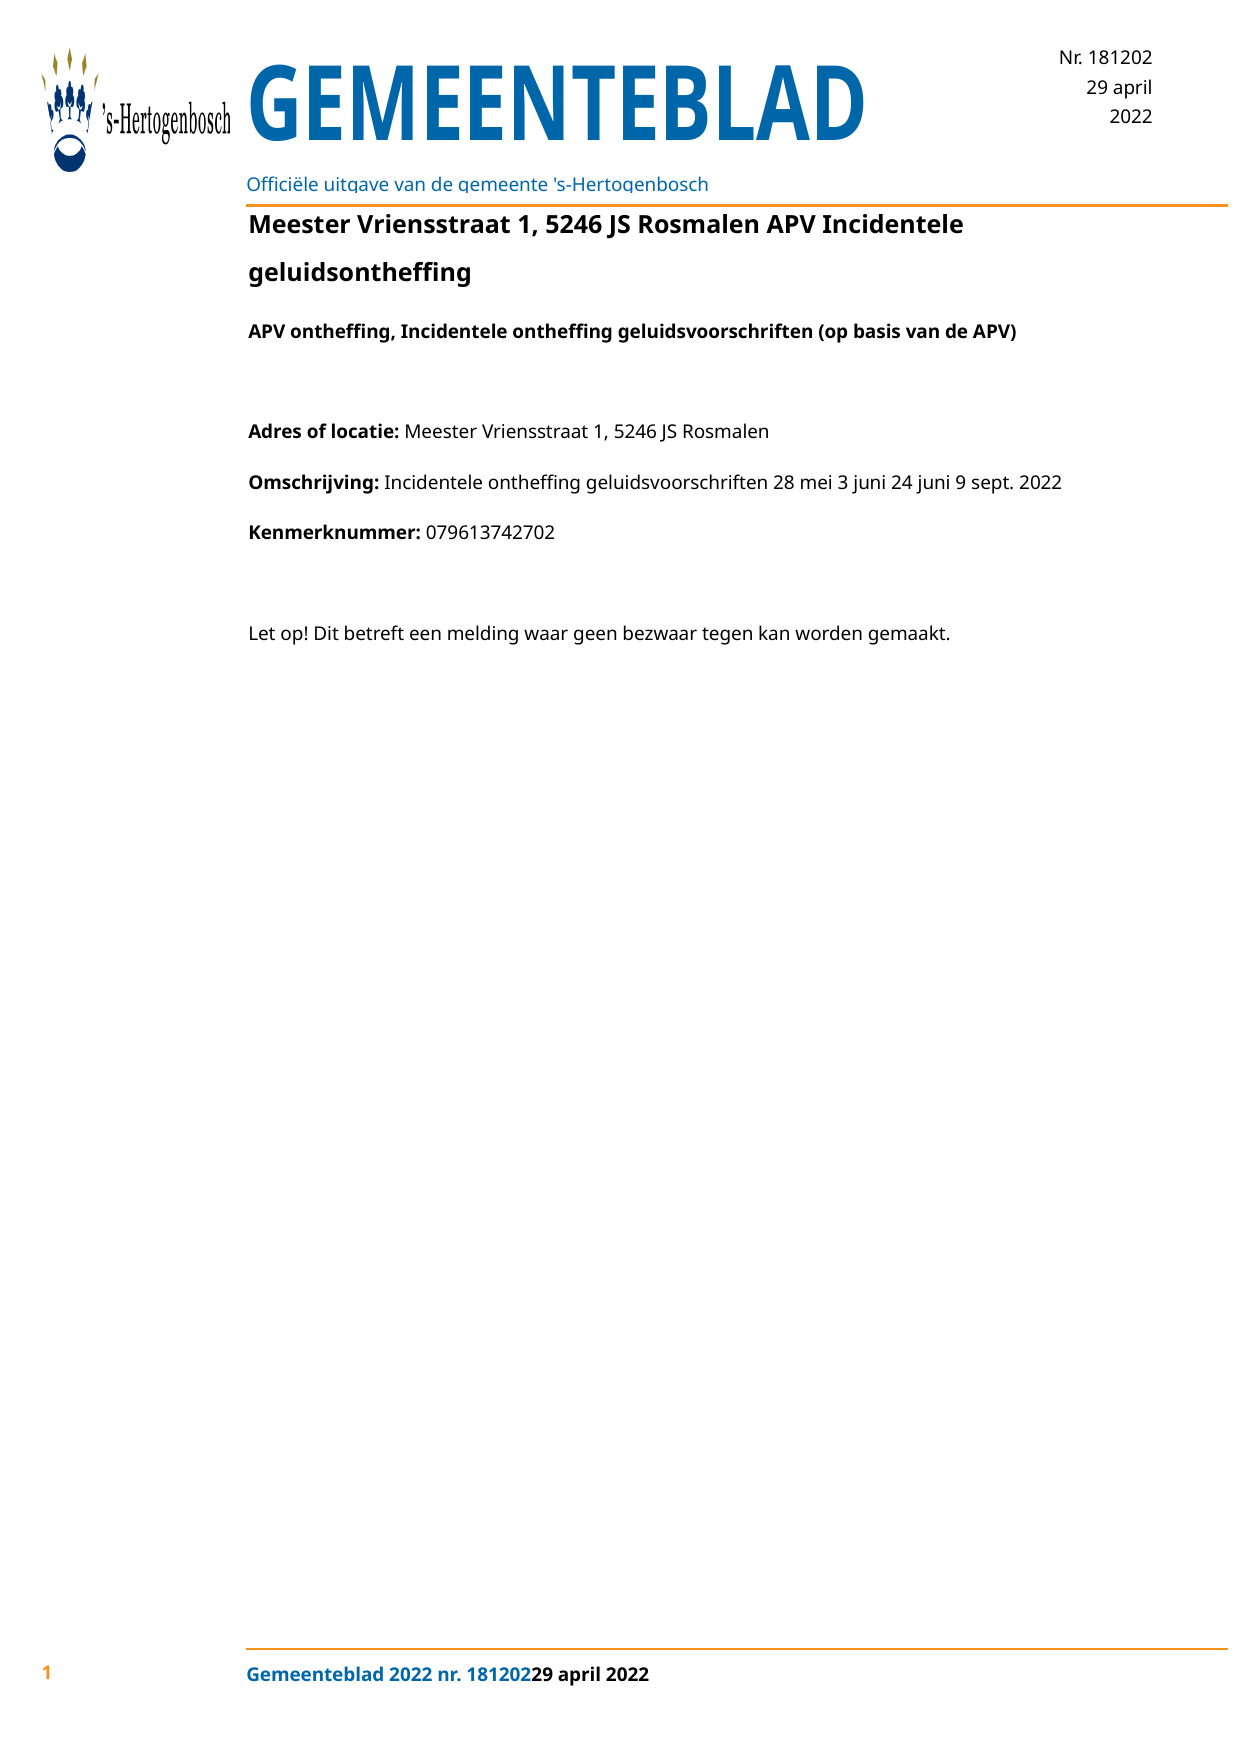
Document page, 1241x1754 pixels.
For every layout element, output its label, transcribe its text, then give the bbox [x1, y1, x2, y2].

text APV ontheffing, Incidentele ontheffing geluidsvoorschriften (op basis van de APV) [248, 318, 1152, 344]
text Kenmerknummer: 079613742702 [248, 519, 1152, 545]
text Meester Vriensstraat 1, 5246 JS Rosmalen APV Incidentele geluidsontheffing [248, 207, 1152, 288]
text Omschrijving: Incidentele ontheffing geluidsvoorschriften 28 mei 3 juni 24 juni 9 sept. 2022 [248, 469, 1152, 495]
picture [41, 47, 231, 172]
text Let op! Dit betreft een melding waar geen bezwaar tegen kan worden gemaakt. [248, 620, 1152, 646]
text Adres of locatie: Meester Vriensstraat 1, 5246 JS Rosmalen [248, 419, 1152, 444]
